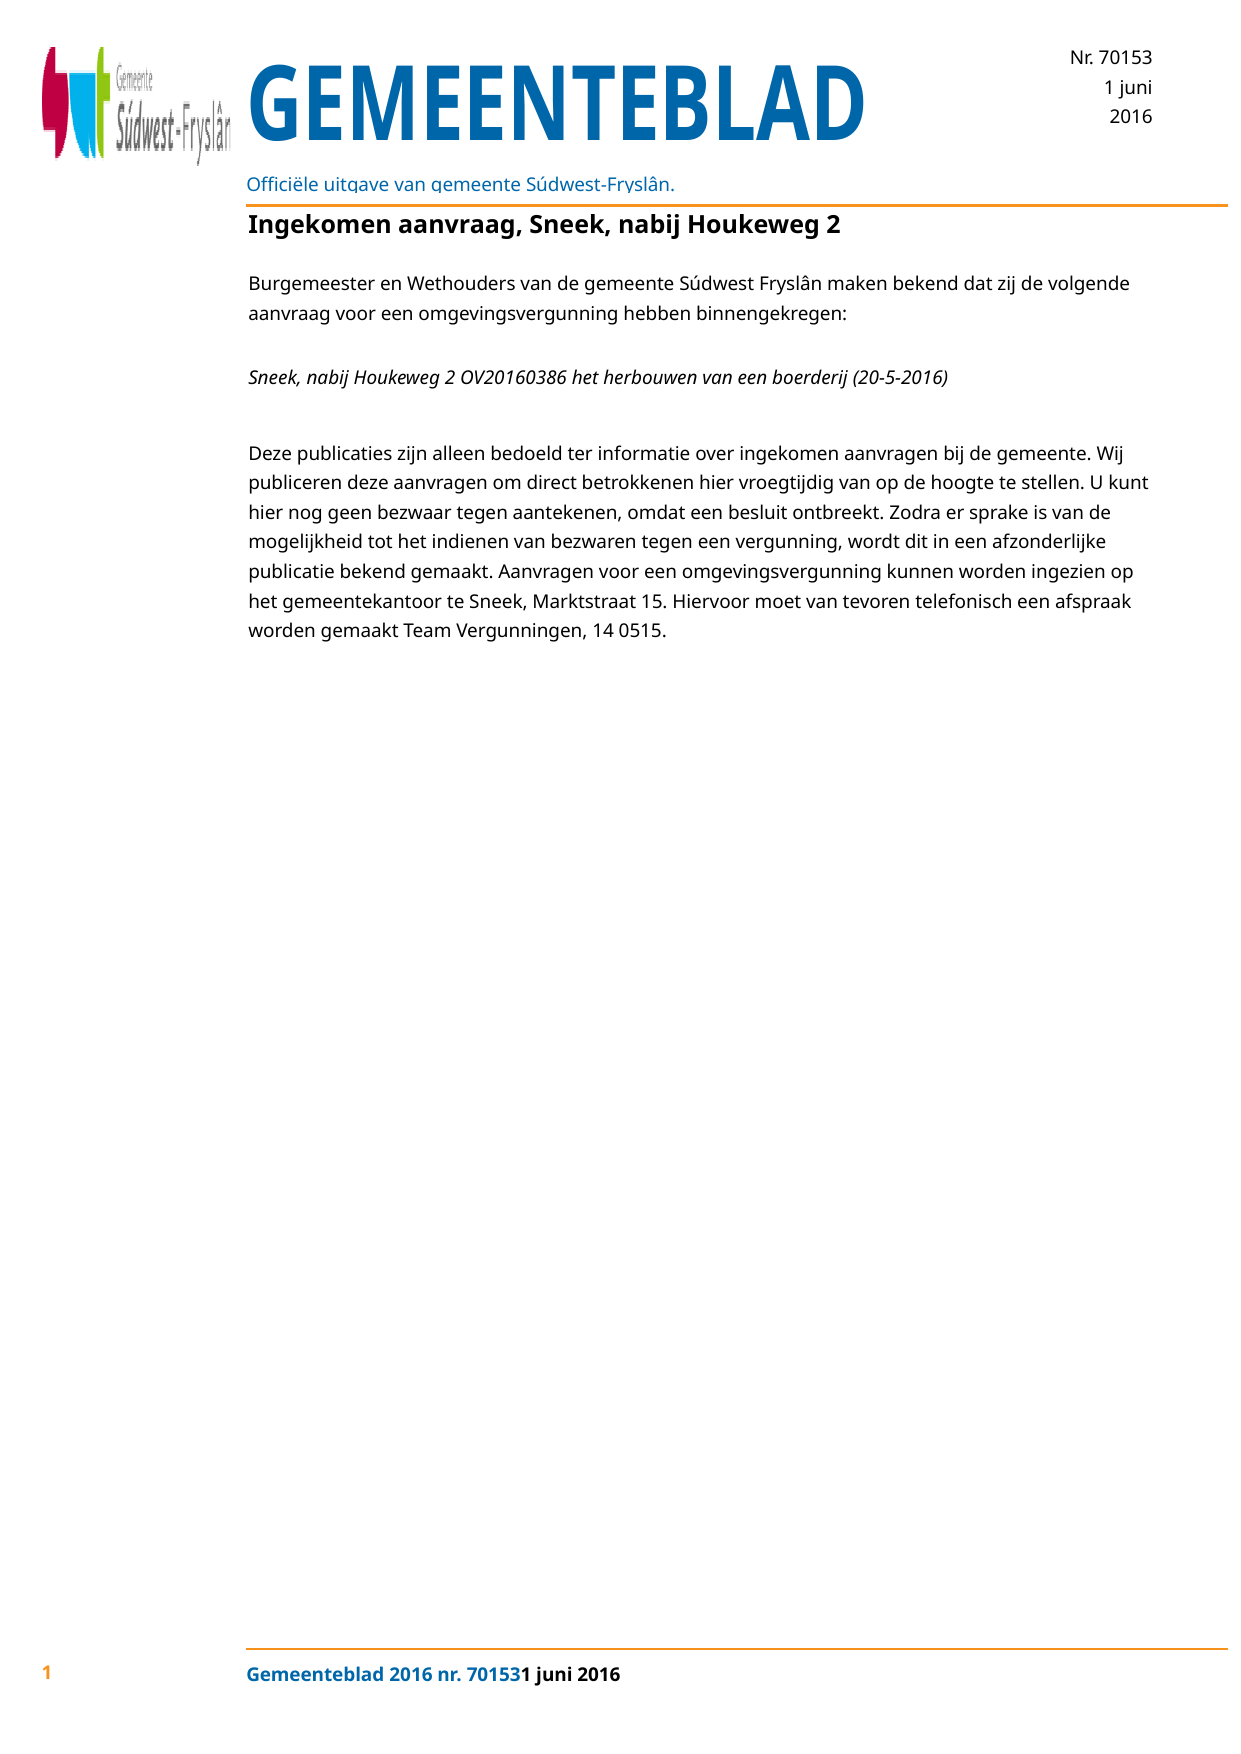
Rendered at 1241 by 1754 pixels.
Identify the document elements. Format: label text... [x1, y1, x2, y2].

text Sneek, nabij Houkeweg 2 OV20160386 het herbouwen van een boerderij (20-5-2016) [248, 364, 1152, 389]
picture [41, 47, 231, 172]
text Burgemeester en Wethouders van de gemeente Súdwest Fryslân maken bekend dat zij de volgende aanvraag voor een omgevingsvergunning hebben binnengekregen: [248, 270, 1152, 326]
text Ingekomen aanvraag, Sneek, nabij Houkeweg 2 [248, 207, 1152, 241]
text Deze publicaties zijn alleen bedoeld ter informatie over ingekomen aanvragen bij de gemeente. Wij publiceren deze aanvragen om direct betrokkenen hier vroegtijdig van op de hoogte te stellen. U kunt hier nog geen bezwaar tegen aantekenen, omdat een besluit ontbreekt. Zodra er sprake is van de mogelijkheid tot het indienen van bezwaren tegen een vergunning, wordt dit in een afzonderlijke publicatie bekend gemaakt. Aanvragen voor een omgevingsvergunning kunnen worden ingezien op het gemeentekantoor te Sneek, Marktstraat 15. Hiervoor moet van tevoren telefonisch een afspraak worden gemaakt Team Vergunningen, 14 0515. [248, 440, 1152, 643]
